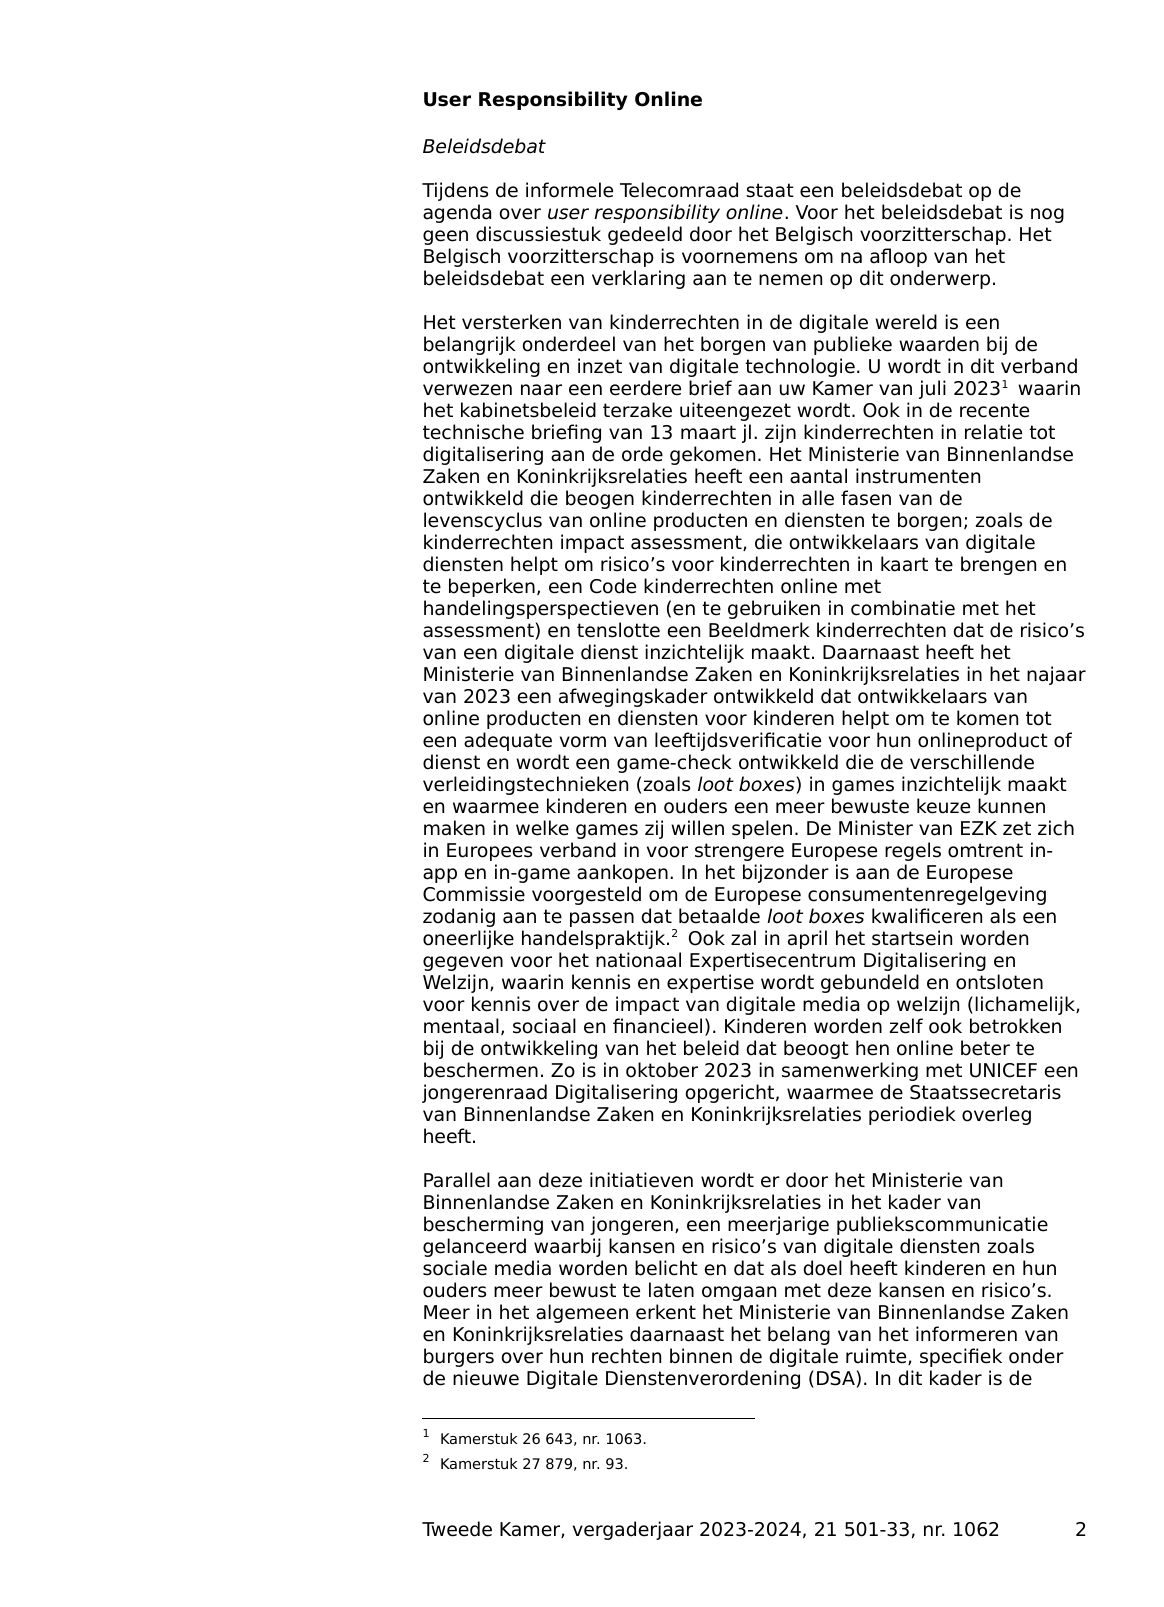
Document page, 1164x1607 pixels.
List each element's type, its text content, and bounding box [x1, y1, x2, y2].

text Tijdens de informele Telecomraad staat een beleidsdebat op de agenda over user responsibility online. Voor het beleidsdebat is nog geen discussiestuk gedeeld door het Belgisch voorzitterschap. Het Belgisch voorzitterschap is voornemens om na afloop van het beleidsdebat een verklaring aan te nemen op dit onderwerp. [422, 180, 1087, 290]
subtitle Beleidsdebat [422, 136, 1087, 158]
text Parallel aan deze initiatieven wordt er door het Ministerie van Binnenlandse Zaken en Koninkrijksrelaties in het kader van bescherming van jongeren, een meerjarige publiekscommunicatie gelanceerd waarbij kansen en risico’s van digitale diensten zoals sociale media worden belicht en dat als doel heeft kinderen en hun ouders meer bewust te laten omgaan met deze kansen en risico’s. Meer in het algemeen erkent het Ministerie van Binnenlandse Zaken en Koninkrijksrelaties daarnaast het belang van het informeren van burgers over hun rechten binnen de digitale ruimte, specifiek onder de nieuwe Digitale Dienstenverordening (DSA). In dit kader is de [422, 1170, 1087, 1389]
text Kamerstuk 26 643, nr. 1063. [422, 1427, 1087, 1449]
subtitle User Responsibility Online [422, 89, 1087, 111]
text Het versterken van kinderrechten in de digitale wereld is een belangrijk onderdeel van het borgen van publieke waarden bij de ontwikkeling en inzet van digitale technologie. U wordt in dit verband verwezen naar een eerdere brief aan uw Kamer van juli 2023 waarin het kabinetsbeleid terzake uiteengezet wordt. Ook in de recente technische briefing van 13 maart jl. zijn kinderrechten in relatie tot digitalisering aan de orde gekomen. Het Ministerie van Binnenlandse Zaken en Koninkrijksrelaties heeft een aantal instrumenten ontwikkeld die beogen kinderrechten in alle fasen van de levenscyclus van online producten en diensten te borgen; zoals de kinderrechten impact assessment, die ontwikkelaars van digitale diensten helpt om risico’s voor kinderrechten in kaart te brengen en te beperken, een Code kinderrechten online met handelingsperspectieven (en te gebruiken in combinatie met het assessment) en tenslotte een Beeldmerk kinderrechten dat de risico’s van een digitale dienst inzichtelijk maakt. Daarnaast heeft het Ministerie van Binnenlandse Zaken en Koninkrijksrelaties in het najaar van 2023 een afwegingskader ontwikkeld dat ontwikkelaars van online producten en diensten voor kinderen helpt om te komen tot een adequate vorm van leeftijdsverificatie voor hun onlineproduct of dienst en wordt een game-check ontwikkeld die de verschillende verleidingstechnieken (zoals loot boxes) in games inzichtelijk maakt en waarmee kinderen en ouders een meer bewuste keuze kunnen maken in welke games zij willen spelen. De Minister van EZK zet zich in Europees verband in voor strengere Europese regels omtrent in-app en in-game aankopen. In het bijzonder is aan de Europese Commissie voorgesteld om de Europese consumentenregelgeving zodanig aan te passen dat betaalde loot boxes kwalificeren als een oneerlijke handelspraktijk. Ook zal in april het startsein worden gegeven voor het nationaal Expertisecentrum Digitalisering en Welzijn, waarin kennis en expertise wordt gebundeld en ontsloten voor kennis over de impact van digitale media op welzijn (lichamelijk, mentaal, sociaal en financieel). Kinderen worden zelf ook betrokken bij de ontwikkeling van het beleid dat beoogt hen online beter te beschermen. Zo is in oktober 2023 in samenwerking met UNICEF een jongerenraad Digitalisering opgericht, waarmee de Staatssecretaris van Binnenlandse Zaken en Koninkrijksrelaties periodiek overleg heeft. [422, 312, 1087, 1147]
text Kamerstuk 27 879, nr. 93. [422, 1452, 1087, 1474]
